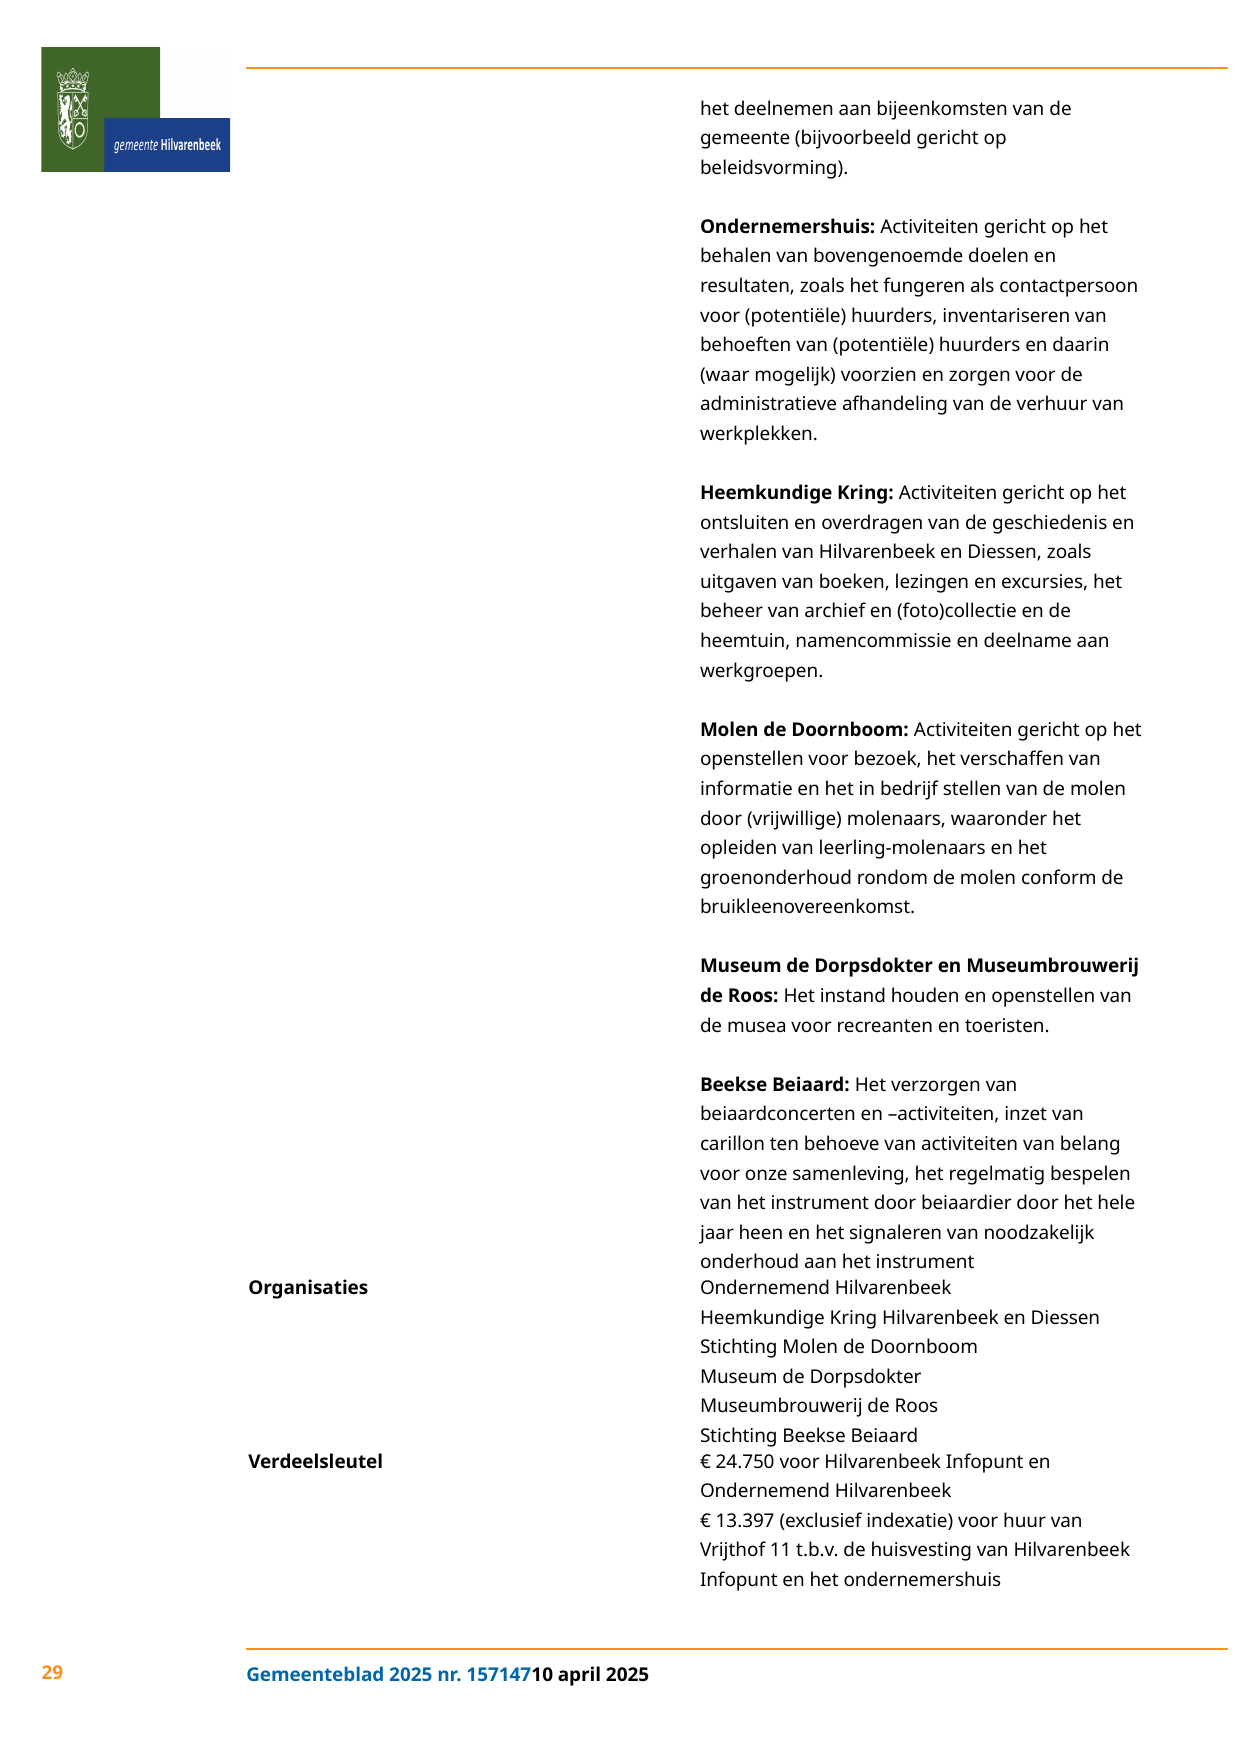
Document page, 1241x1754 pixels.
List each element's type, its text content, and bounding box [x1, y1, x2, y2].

table_cell het deelnemen aan bijeenkomsten van de gemeente (bijvoorbeeld gericht op beleidsvorming). Ondernemershuis: Activiteiten gericht op het behalen van bovengenoemde doelen en resultaten, zoals het fungeren als contactpersoon voor (potentiële) huurders, inventariseren van behoeften van (potentiële) huurders en daarin (waar mogelijk) voorzien en zorgen voor de administratieve afhandeling van de verhuur van werkplekken. Heemkundige Kring: Activiteiten gericht op het ontsluiten en overdragen van de geschiedenis en verhalen van Hilvarenbeek en Diessen, zoals uitgaven van boeken, lezingen en excursies, het beheer van archief en (foto)collectie en de heemtuin, namencommissie en deelname aan werkgroepen. Molen de Doornboom: Activiteiten gericht op het openstellen voor bezoek, het verschaffen van informatie en het in bedrijf stellen van de molen door (vrijwillige) molenaars, waaronder het opleiden van leerling-molenaars en het groenonderhoud rondom de molen conform de bruikleenovereenkomst. Museum de Dorpsdokter en Museumbrouwerij de Roos: Het instand houden en openstellen van de musea voor recreanten en toeristen. Beekse Beiaard: Het verzorgen van beiaardconcerten en –activiteiten, inzet van carillon ten behoeve van activiteiten van belang voor onze samenleving, het regelmatig bespelen van het instrument door beiaardier door het hele jaar heen en het signaleren van noodzakelijk onderhoud aan het instrument [700, 95, 1152, 1274]
picture [41, 47, 231, 172]
table_cell Verdeelsleutel [248, 1448, 700, 1592]
table_cell Organisaties [248, 1274, 700, 1448]
table_cell [248, 95, 700, 1274]
table_cell € 24.750 voor Hilvarenbeek Infopunt en Ondernemend Hilvarenbeek € 13.397 (exclusief indexatie) voor huur van Vrijthof 11 t.b.v. de huisvesting van Hilvarenbeek Infopunt en het ondernemershuis [700, 1448, 1152, 1592]
table_cell Ondernemend Hilvarenbeek Heemkundige Kring Hilvarenbeek en Diessen Stichting Molen de Doornboom Museum de Dorpsdokter Museumbrouwerij de Roos Stichting Beekse Beiaard [700, 1274, 1152, 1448]
